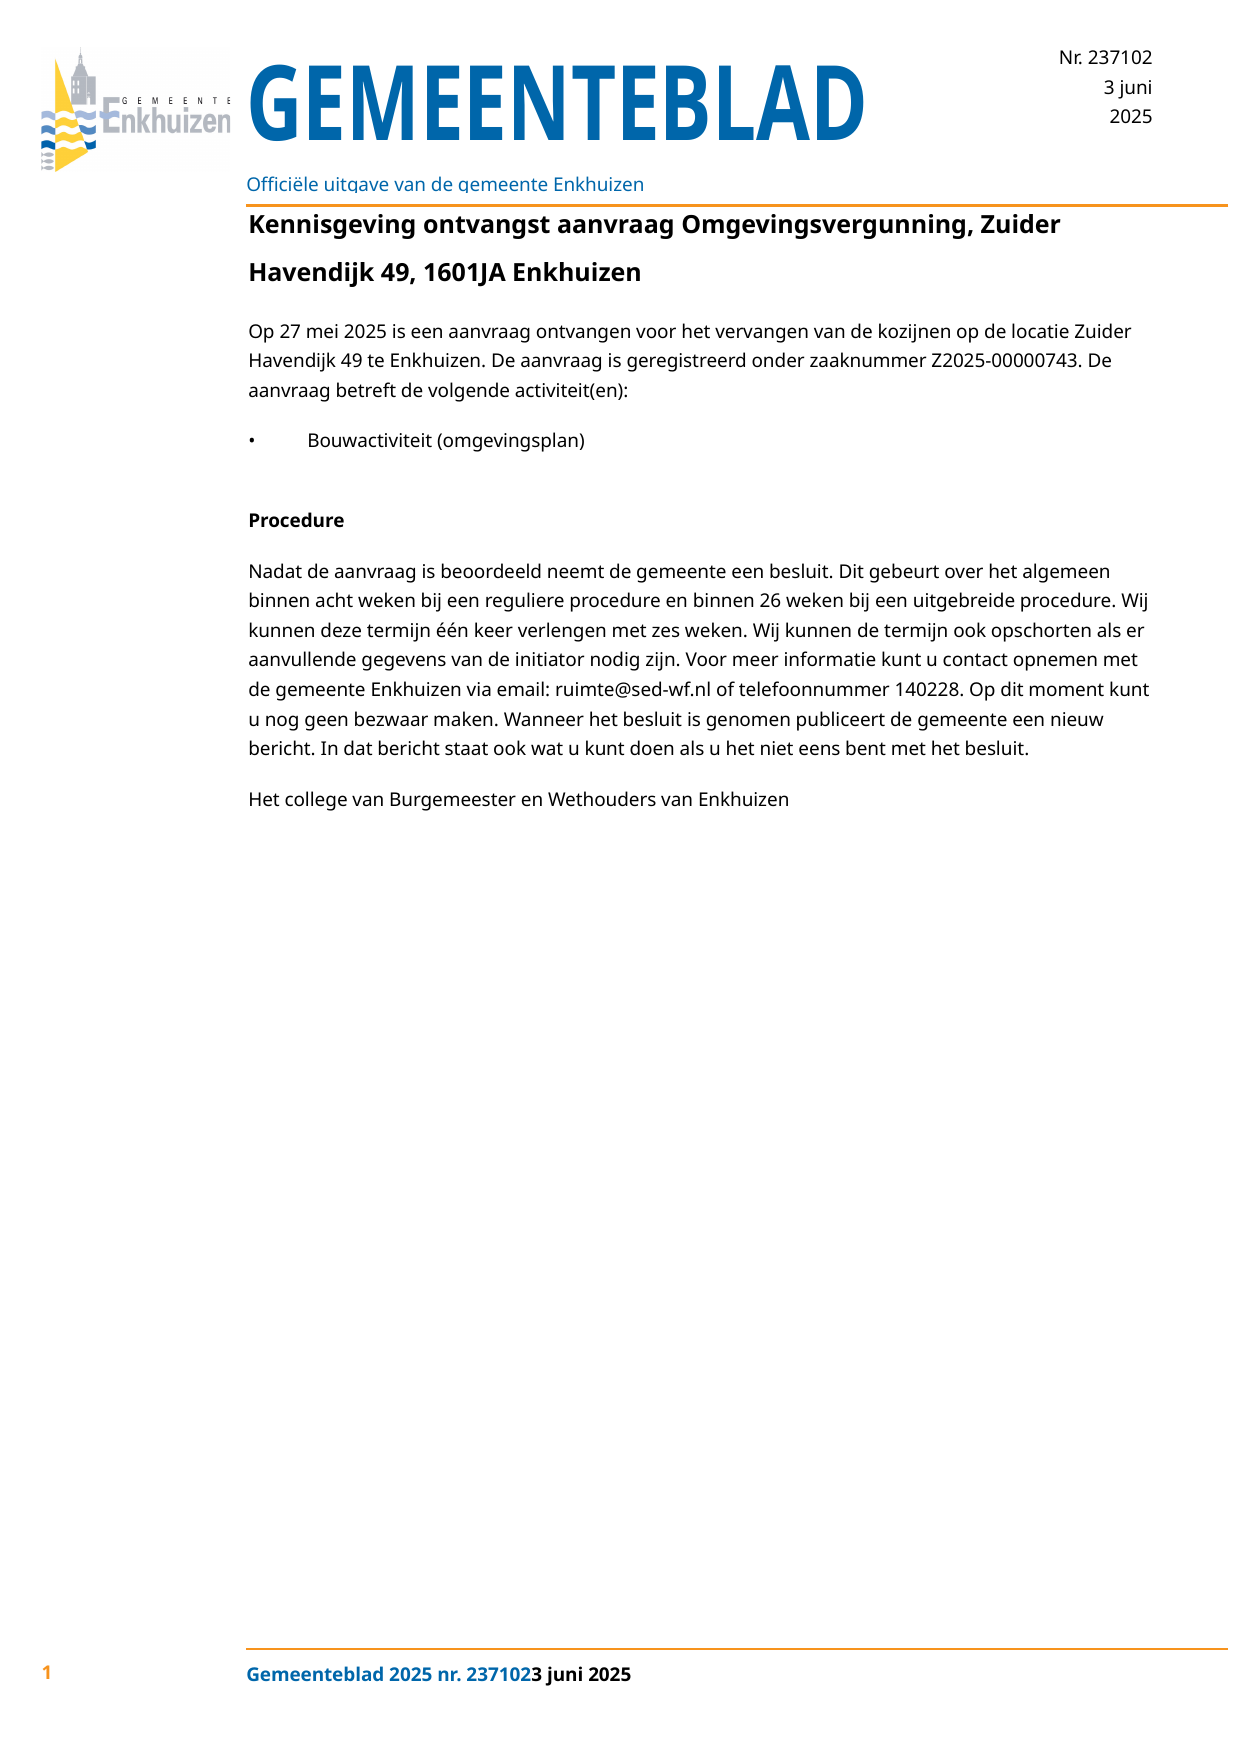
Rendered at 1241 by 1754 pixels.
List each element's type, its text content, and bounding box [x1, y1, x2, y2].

text Nadat de aanvraag is beoordeeld neemt de gemeente een besluit. Dit gebeurt over het algemeen binnen acht weken bij een reguliere procedure en binnen 26 weken bij een uitgebreide procedure. Wij kunnen deze termijn één keer verlengen met zes weken. Wij kunnen de termijn ook opschorten als er aanvullende gegevens van de initiator nodig zijn. Voor meer informatie kunt u contact opnemen met de gemeente Enkhuizen via email: ruimte@sed-wf.nl of telefoonnummer 140228. Op dit moment kunt u nog geen bezwaar maken. Wanneer het besluit is genomen publiceert de gemeente een nieuw bericht. In dat bericht staat ook wat u kunt doen als u het niet eens bent met het besluit. [248, 558, 1152, 761]
text Het college van Burgemeester en Wethouders van Enkhuizen [248, 786, 1152, 812]
text Kennisgeving ontvangst aanvraag Omgevingsvergunning, Zuider Havendijk 49, 1601JA Enkhuizen [248, 207, 1152, 288]
list Bouwactiviteit (omgevingsplan) [248, 427, 1152, 453]
text Procedure [248, 507, 1152, 533]
text Op 27 mei 2025 is een aanvraag ontvangen voor het vervangen van de kozijnen op de locatie Zuider Havendijk 49 te Enkhuizen. De aanvraag is geregistreerd onder zaaknummer Z2025-00000743. De aanvraag betreft de volgende activiteit(en): [248, 318, 1152, 403]
picture [41, 47, 231, 172]
